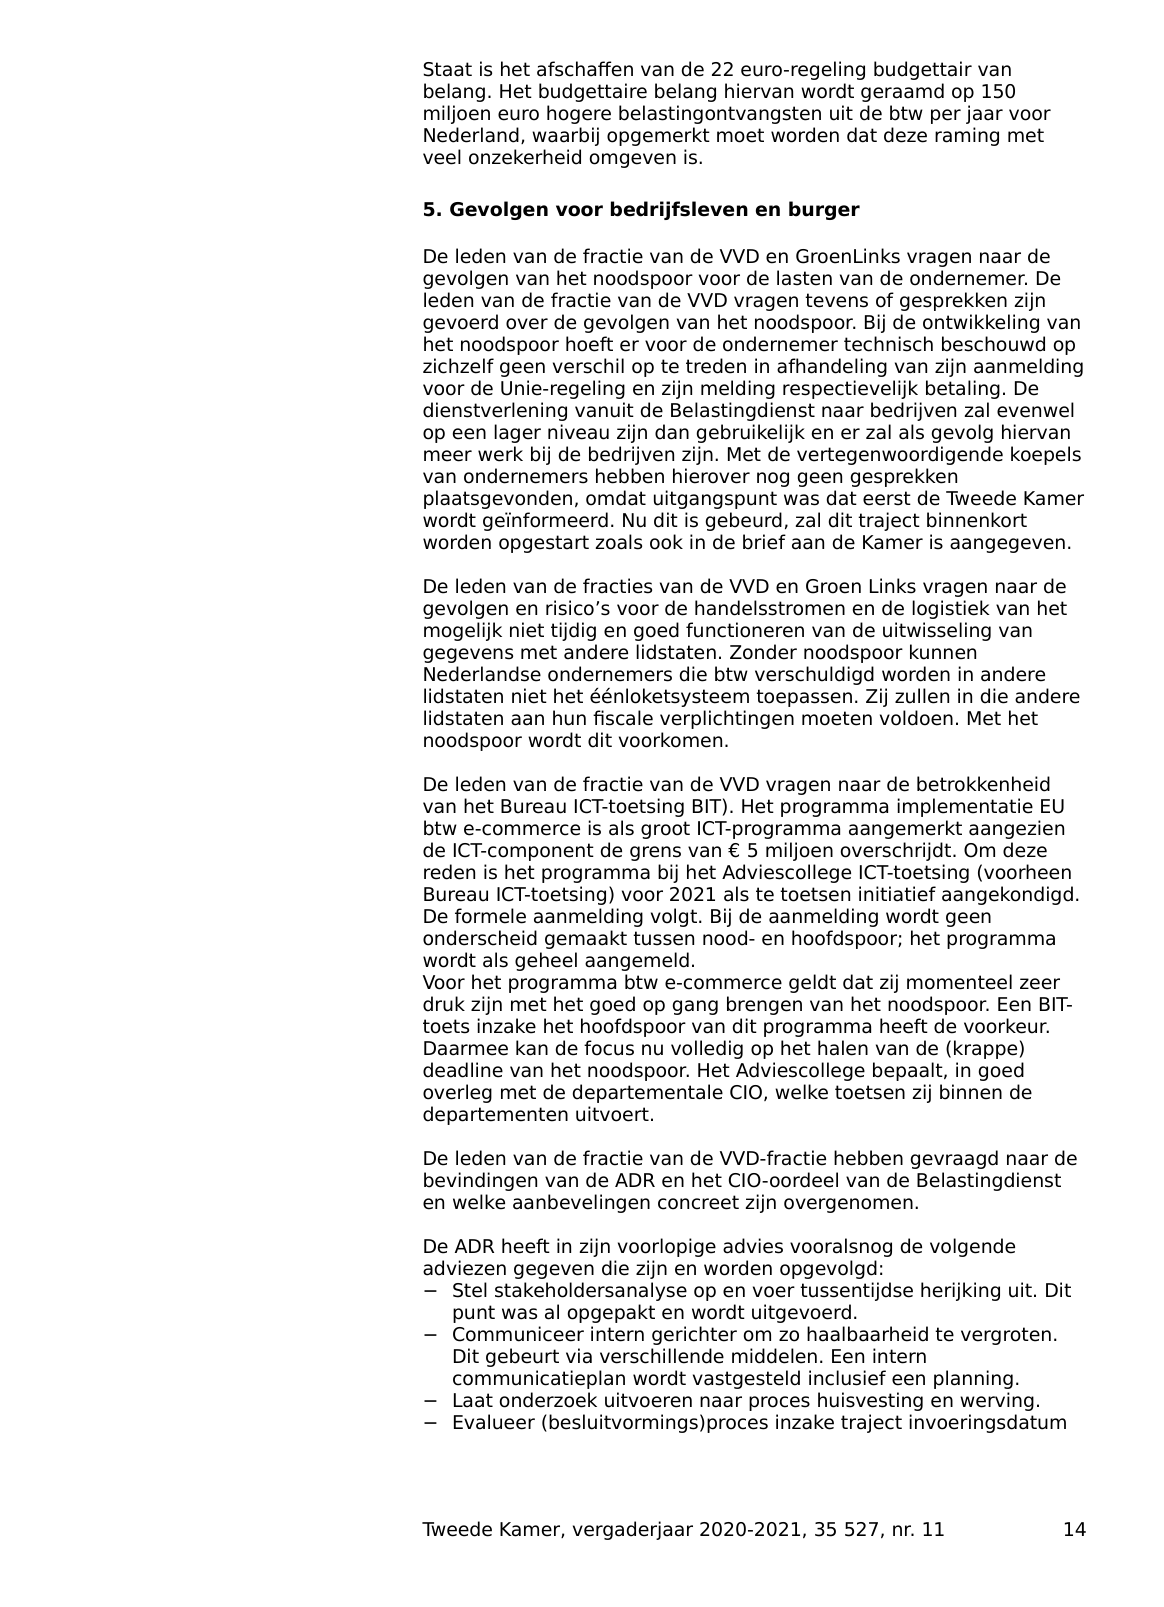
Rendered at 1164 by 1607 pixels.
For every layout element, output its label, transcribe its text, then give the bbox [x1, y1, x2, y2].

text Voor het programma btw e-commerce geldt dat zij momenteel zeer druk zijn met het goed op gang brengen van het noodspoor. Een BIT-toets inzake het hoofdspoor van dit programma heeft de voorkeur. Daarmee kan de focus nu volledig op het halen van de (krappe) deadline van het noodspoor. Het Adviescollege bepaalt, in goed overleg met de departementale CIO, welke toetsen zij binnen de departementen uitvoert. [422, 972, 1087, 1126]
text − Stel stakeholdersanalyse op en voer tussentijdse herijking uit. Dit punt was al opgepakt en wordt uitgevoerd. [422, 1280, 1087, 1324]
text De leden van de fractie van de VVD-fractie hebben gevraagd naar de bevindingen van de ADR en het CIO-oordeel van de Belastingdienst en welke aanbevelingen concreet zijn overgenomen. [422, 1148, 1087, 1214]
subtitle 5. Gevolgen voor bedrijfsleven en burger [422, 199, 1087, 221]
text De leden van de fractie van de VVD en GroenLinks vragen naar de gevolgen van het noodspoor voor de lasten van de ondernemer. De leden van de fractie van de VVD vragen tevens of gesprekken zijn gevoerd over de gevolgen van het noodspoor. Bij de ontwikkeling van het noodspoor hoeft er voor de ondernemer technisch beschouwd op zichzelf geen verschil op te treden in afhandeling van zijn aanmelding voor de Unie-regeling en zijn melding respectievelijk betaling. De dienstverlening vanuit de Belastingdienst naar bedrijven zal evenwel op een lager niveau zijn dan gebruikelijk en er zal als gevolg hiervan meer werk bij de bedrijven zijn. Met de vertegenwoordigende koepels van ondernemers hebben hierover nog geen gesprekken plaatsgevonden, omdat uitgangspunt was dat eerst de Tweede Kamer wordt geïnformeerd. Nu dit is gebeurd, zal dit traject binnenkort worden opgestart zoals ook in de brief aan de Kamer is aangegeven. [422, 246, 1087, 554]
text − Communiceer intern gerichter om zo haalbaarheid te vergroten. Dit gebeurt via verschillende middelen. Een intern communicatieplan wordt vastgesteld inclusief een planning. [422, 1324, 1087, 1390]
text De leden van de fracties van de VVD en Groen Links vragen naar de gevolgen en risico’s voor de handelsstromen en de logistiek van het mogelijk niet tijdig en goed functioneren van de uitwisseling van gegevens met andere lidstaten. Zonder noodspoor kunnen Nederlandse ondernemers die btw verschuldigd worden in andere lidstaten niet het éénloketsysteem toepassen. Zij zullen in die andere lidstaten aan hun fiscale verplichtingen moeten voldoen. Met het noodspoor wordt dit voorkomen. [422, 576, 1087, 752]
text De leden van de fractie van de VVD vragen naar de betrokkenheid van het Bureau ICT-toetsing BIT). Het programma implementatie EU btw e-commerce is als groot ICT-programma aangemerkt aangezien de ICT-component de grens van € 5 miljoen overschrijdt. Om deze reden is het programma bij het Adviescollege ICT-toetsing (voorheen Bureau ICT-toetsing) voor 2021 als te toetsen initiatief aangekondigd. De formele aanmelding volgt. Bij de aanmelding wordt geen onderscheid gemaakt tussen nood- en hoofdspoor; het programma wordt als geheel aangemeld. [422, 774, 1087, 972]
text Staat is het afschaffen van de 22 euro-regeling budgettair van belang. Het budgettaire belang hiervan wordt geraamd op 150 miljoen euro hogere belastingontvangsten uit de btw per jaar voor Nederland, waarbij opgemerkt moet worden dat deze raming met veel onzekerheid omgeven is. [422, 59, 1087, 169]
text De ADR heeft in zijn voorlopige advies vooralsnog de volgende adviezen gegeven die zijn en worden opgevolgd: [422, 1236, 1087, 1280]
text − Evalueer (besluitvormings)proces inzake traject invoeringsdatum [422, 1412, 1087, 1434]
text − Laat onderzoek uitvoeren naar proces huisvesting en werving. [422, 1390, 1087, 1412]
